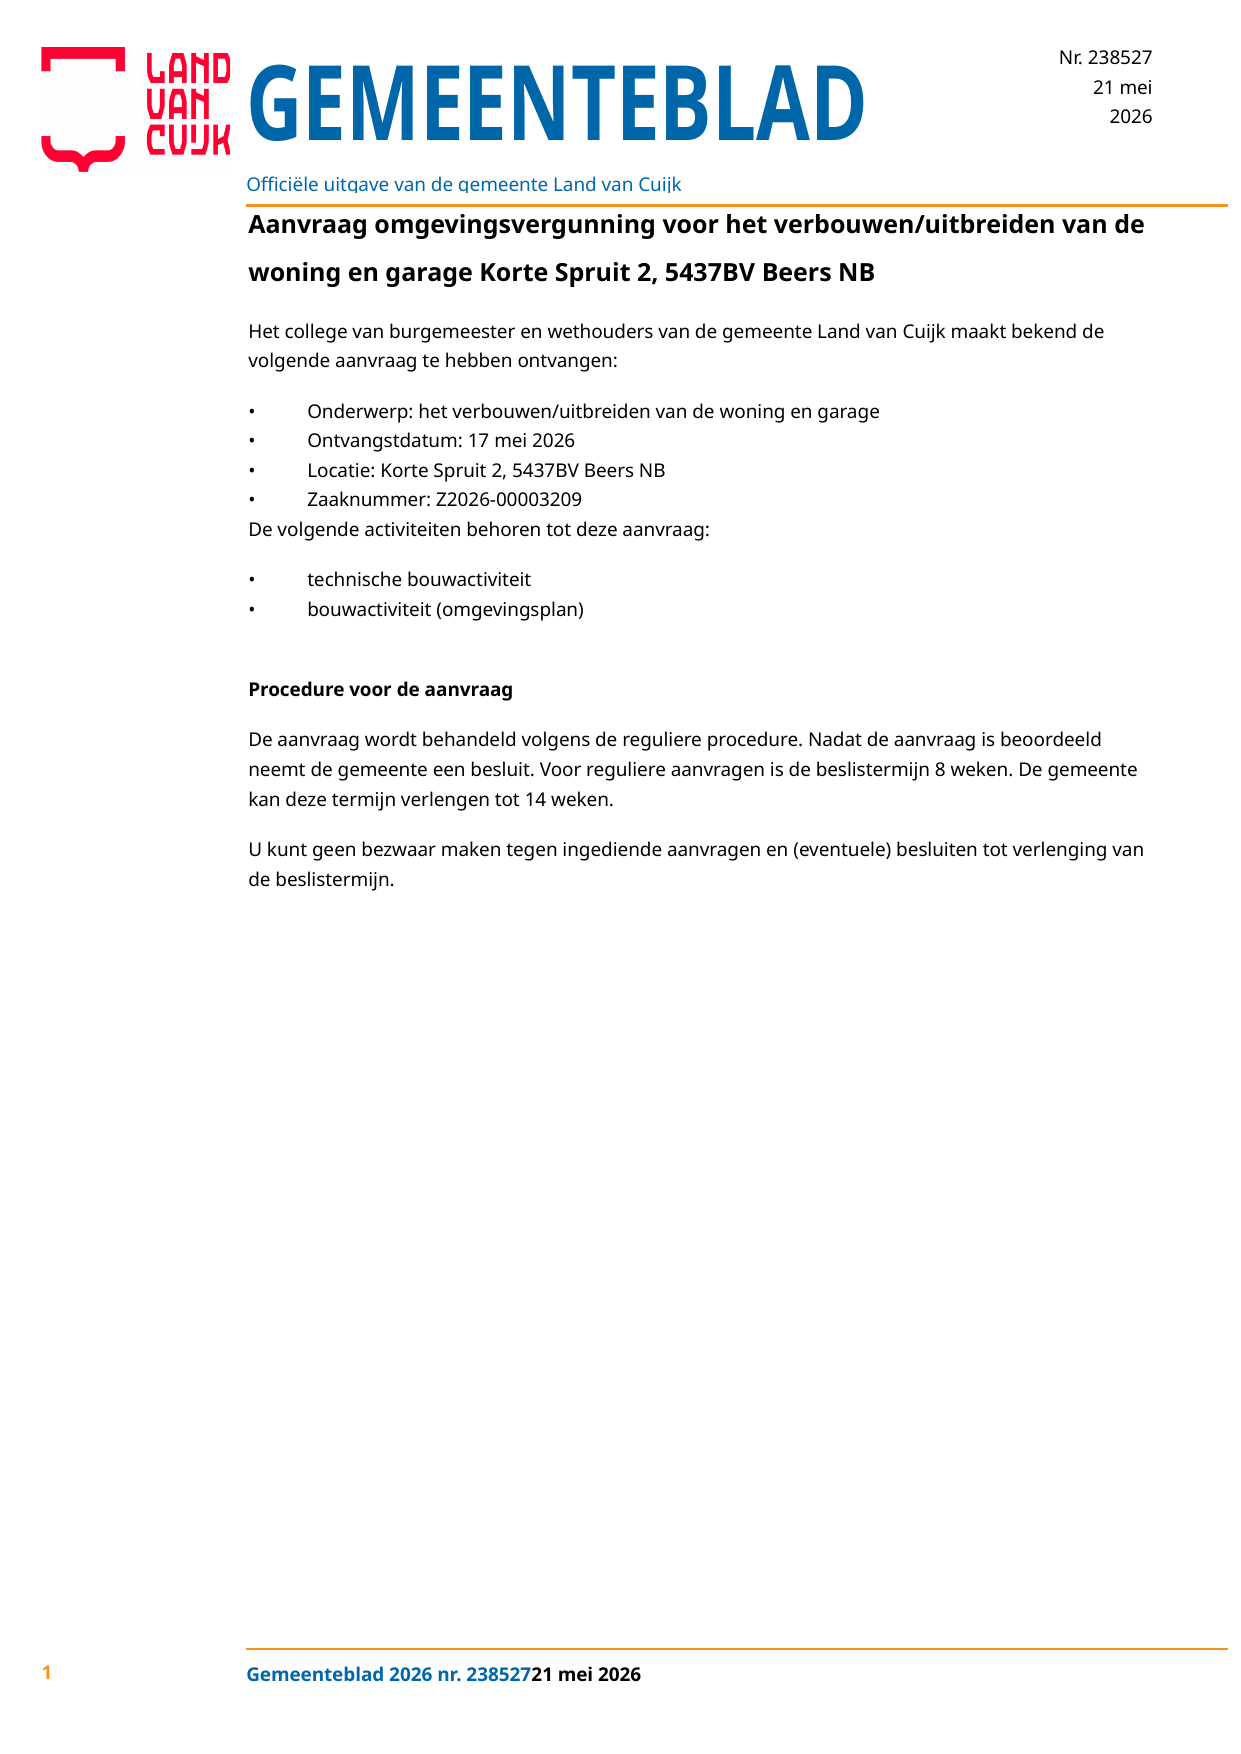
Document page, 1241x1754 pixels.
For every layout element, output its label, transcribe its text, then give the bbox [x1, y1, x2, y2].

list Zaaknummer: Z2026-00003209 [248, 487, 1152, 512]
list bouwactiviteit (omgevingsplan) [248, 596, 1152, 622]
text De aanvraag wordt behandeld volgens de reguliere procedure. Nadat de aanvraag is beoordeeld neemt de gemeente een besluit. Voor reguliere aanvragen is de beslistermijn 8 weken. De gemeente kan deze termijn verlengen tot 14 weken. [248, 727, 1152, 812]
text Procedure voor de aanvraag [248, 676, 1152, 702]
list technische bouwactiviteit [248, 567, 1152, 592]
picture [41, 47, 231, 172]
text Het college van burgemeester en wethouders van de gemeente Land van Cuijk maakt bekend de volgende aanvraag te hebben ontvangen: [248, 318, 1152, 373]
text Aanvraag omgevingsvergunning voor het verbouwen/uitbreiden van de woning en garage Korte Spruit 2, 5437BV Beers NB [248, 207, 1152, 288]
list Locatie: Korte Spruit 2, 5437BV Beers NB [248, 457, 1152, 483]
list Onderwerp: het verbouwen/uitbreiden van de woning en garage [248, 398, 1152, 424]
text De volgende activiteiten behoren tot deze aanvraag: [248, 516, 1152, 542]
list Ontvangstdatum: 17 mei 2026 [248, 427, 1152, 453]
text U kunt geen bezwaar maken tegen ingediende aanvragen en (eventuele) besluiten tot verlenging van de beslistermijn. [248, 836, 1152, 892]
